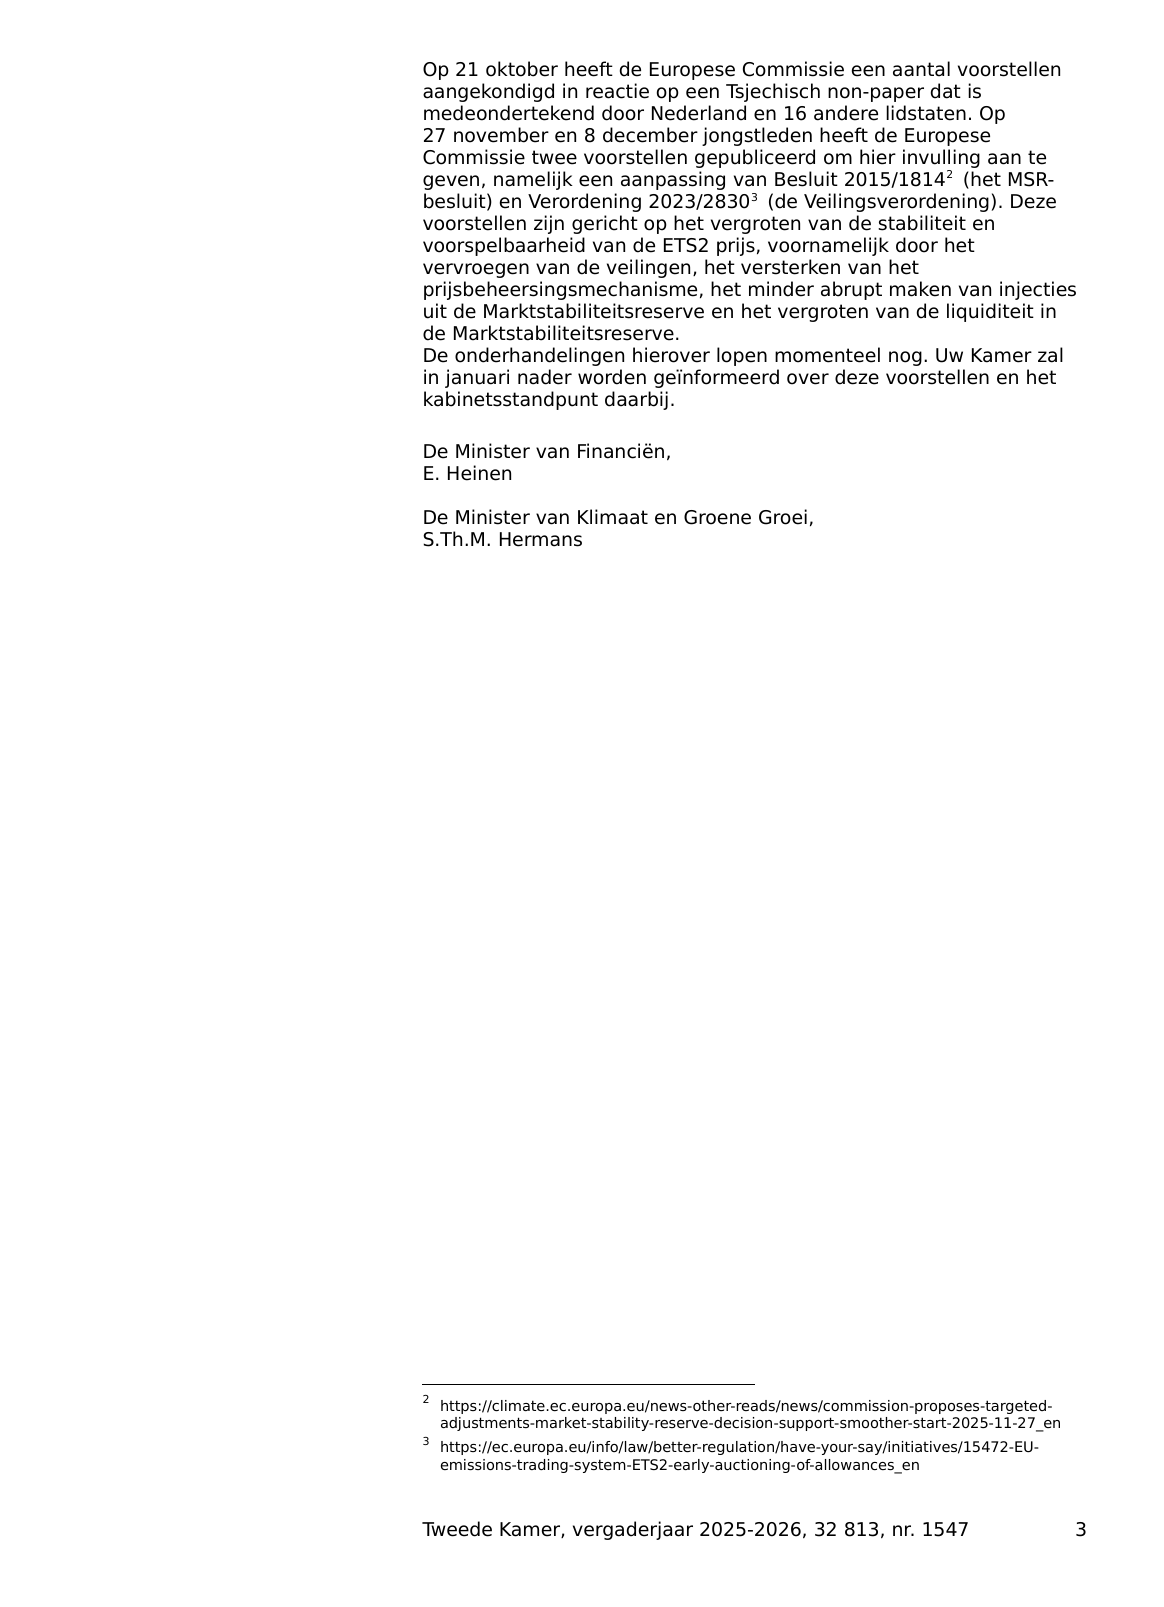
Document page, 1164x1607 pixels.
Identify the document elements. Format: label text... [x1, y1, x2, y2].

text https://climate.ec.europa.eu/news-other-reads/news/commission-proposes-targeted-adjustments-market-stability-reserve-decision-support-smoother-start-2025-11-27_en [422, 1393, 1087, 1432]
text Op 21 oktober heeft de Europese Commissie een aantal voorstellen aangekondigd in reactie op een Tsjechisch non-paper dat is medeondertekend door Nederland en 16 andere lidstaten. Op 27 november en 8 december jongstleden heeft de Europese Commissie twee voorstellen gepubliceerd om hier invulling aan te geven, namelijk een aanpassing van Besluit 2015/1814 (het MSR-besluit) en Verordening 2023/2830 (de Veilingsverordening). Deze voorstellen zijn gericht op het vergroten van de stabiliteit en voorspelbaarheid van de ETS2 prijs, voornamelijk door het vervroegen van de veilingen, het versterken van het prijsbeheersingsmechanisme, het minder abrupt maken van injecties uit de Marktstabiliteitsreserve en het vergroten van de liquiditeit in de Marktstabiliteitsreserve. [422, 59, 1087, 345]
text De Minister van Klimaat en Groene Groei, S.Th.M. Hermans [422, 507, 1087, 551]
text De Minister van Financiën, E. Heinen [422, 441, 1087, 485]
text De onderhandelingen hierover lopen momenteel nog. Uw Kamer zal in januari nader worden geïnformeerd over deze voorstellen en het kabinetsstandpunt daarbij. [422, 345, 1087, 411]
text https://ec.europa.eu/info/law/better-regulation/have-your-say/initiatives/15472-EU-emissions-trading-system-ETS2-early-auctioning-of-allowances_en [422, 1435, 1087, 1474]
